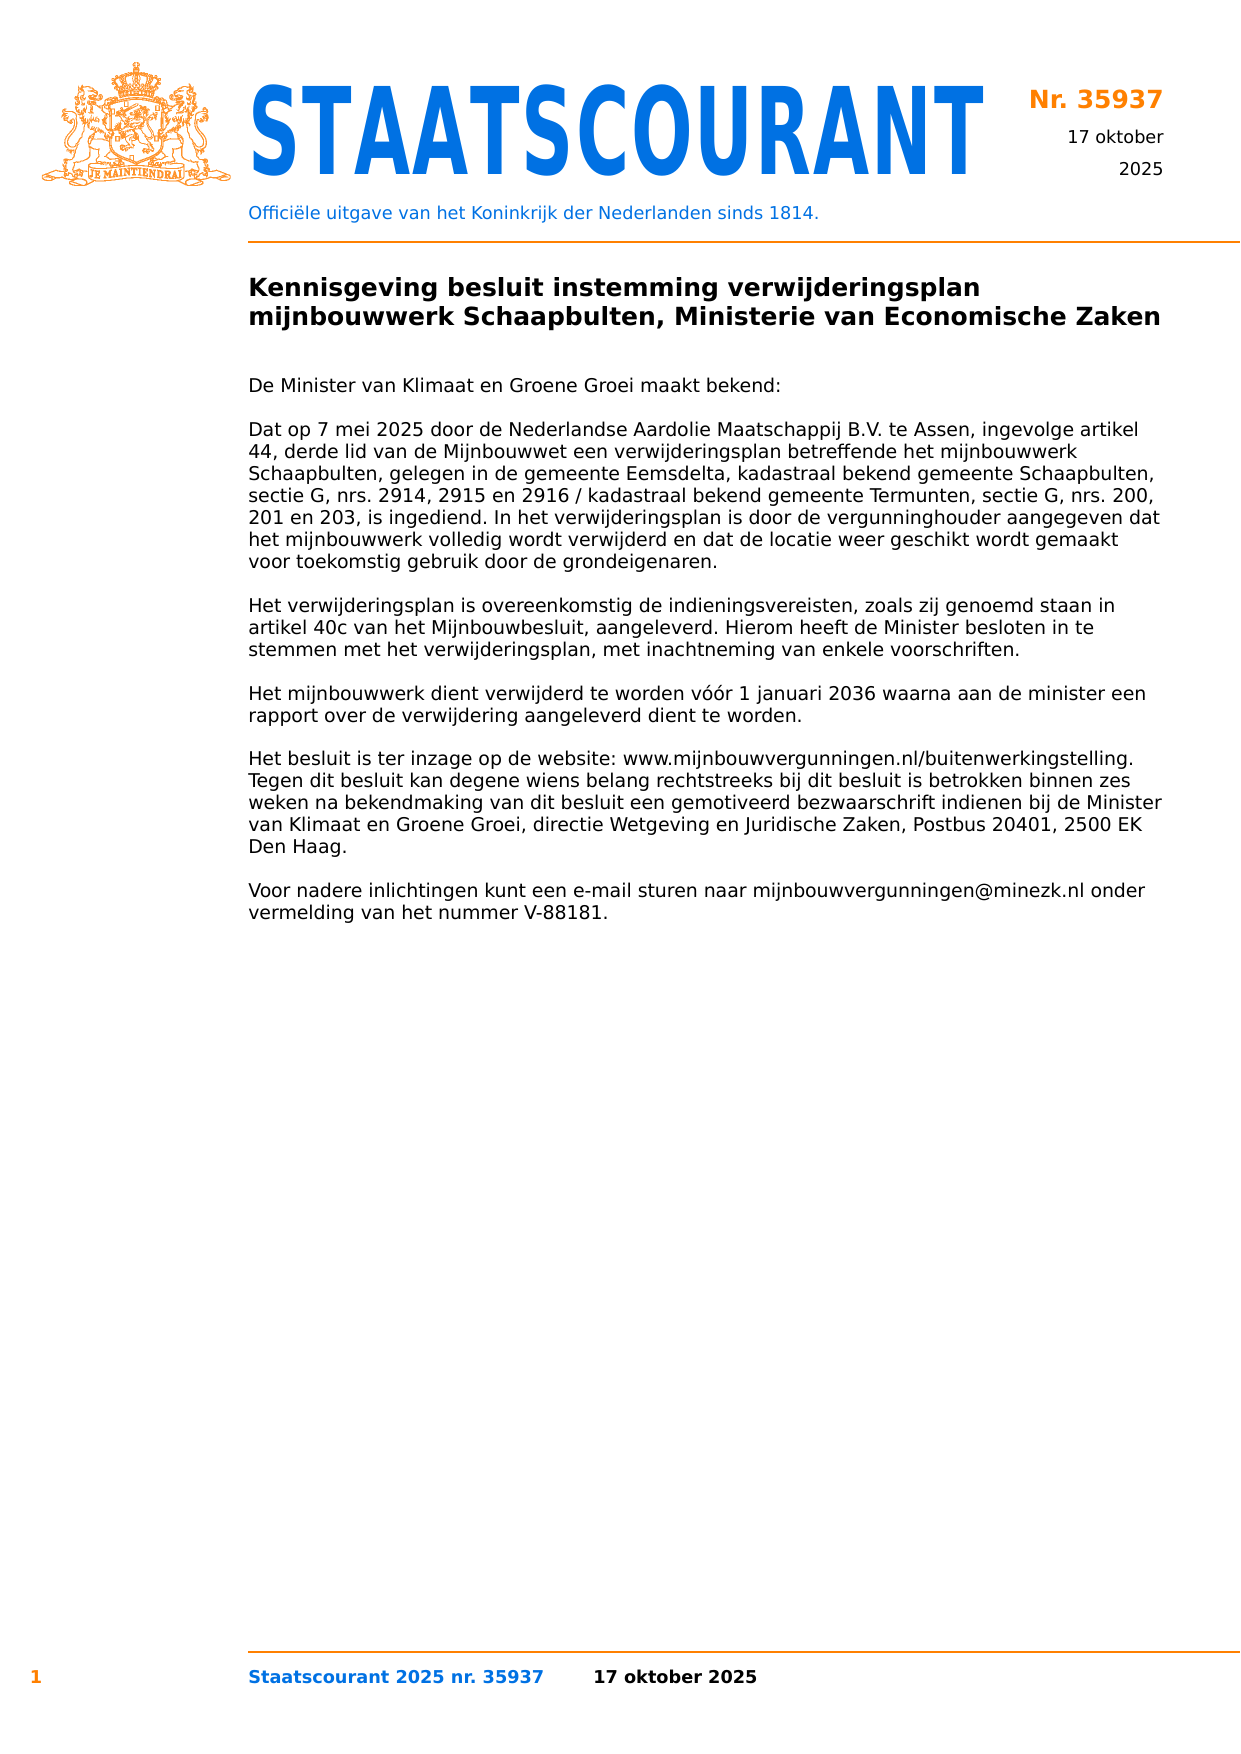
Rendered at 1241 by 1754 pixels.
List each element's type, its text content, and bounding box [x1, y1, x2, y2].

picture [41, 62, 231, 186]
text Dat op 7 mei 2025 door de Nederlandse Aardolie Maatschappij B.V. te Assen, ingevolge artikel 44, derde lid van de Mijnbouwwet een verwijderingsplan betreffende het mijnbouwwerk Schaapbulten, gelegen in de gemeente Eemsdelta, kadastraal bekend gemeente Schaapbulten, sectie G, nrs. 2914, 2915 en 2916 / kadastraal bekend gemeente Termunten, sectie G, nrs. 200, 201 en 203, is ingediend. In het verwijderingsplan is door de vergunninghouder aangegeven dat het mijnbouwwerk volledig wordt verwijderd en dat de locatie weer geschikt wordt gemaakt voor toekomstig gebruik door de grondeigenaren. [248, 419, 1163, 573]
text Voor nadere inlichtingen kunt een e-mail sturen naar mijnbouwvergunningen@minezk.nl onder vermelding van het nummer V-88181. [248, 880, 1163, 924]
table_header Nr. 35937 [998, 62, 1240, 121]
table_cell Officiële uitgave van het Koninkrijk der Nederlanden sinds 1814. [248, 203, 1240, 241]
text De Minister van Klimaat en Groene Groei maakt bekend: [248, 375, 1163, 397]
text Het verwijderingsplan is overeenkomstig de indieningsvereisten, zoals zij genoemd staan in artikel 40c van het Mijnbouwbesluit, aangeleverd. Hierom heeft de Minister besloten in te stemmen met het verwijderingsplan, met inachtneming van enkele voorschriften. [248, 595, 1163, 661]
text Het besluit is ter inzage op de website: www.mijnbouwvergunningen.nl/buitenwerkingstelling. Tegen dit besluit kan degene wiens belang rechtstreeks bij dit besluit is betrokken binnen zes weken na bekendmaking van dit besluit een gemotiveerd bezwaarschrift indienen bij de Minister van Klimaat en Groene Groei, directie Wetgeving en Juridische Zaken, Postbus 20401, 2500 EK Den Haag. [248, 748, 1163, 858]
subtitle Kennisgeving besluit instemming verwijderingsplan mijnbouwwerk Schaapbulten, Ministerie van Economische Zaken [248, 273, 1163, 331]
table_header [25, 62, 248, 241]
table_cell 2025 [998, 153, 1240, 203]
table_cell 17 oktober [998, 121, 1240, 153]
text Het mijnbouwwerk dient verwijderd te worden vóór 1 januari 2036 waarna aan de minister een rapport over de verwijdering aangeleverd dient te worden. [248, 682, 1163, 726]
table_header STAATSCOURANT [248, 62, 998, 203]
